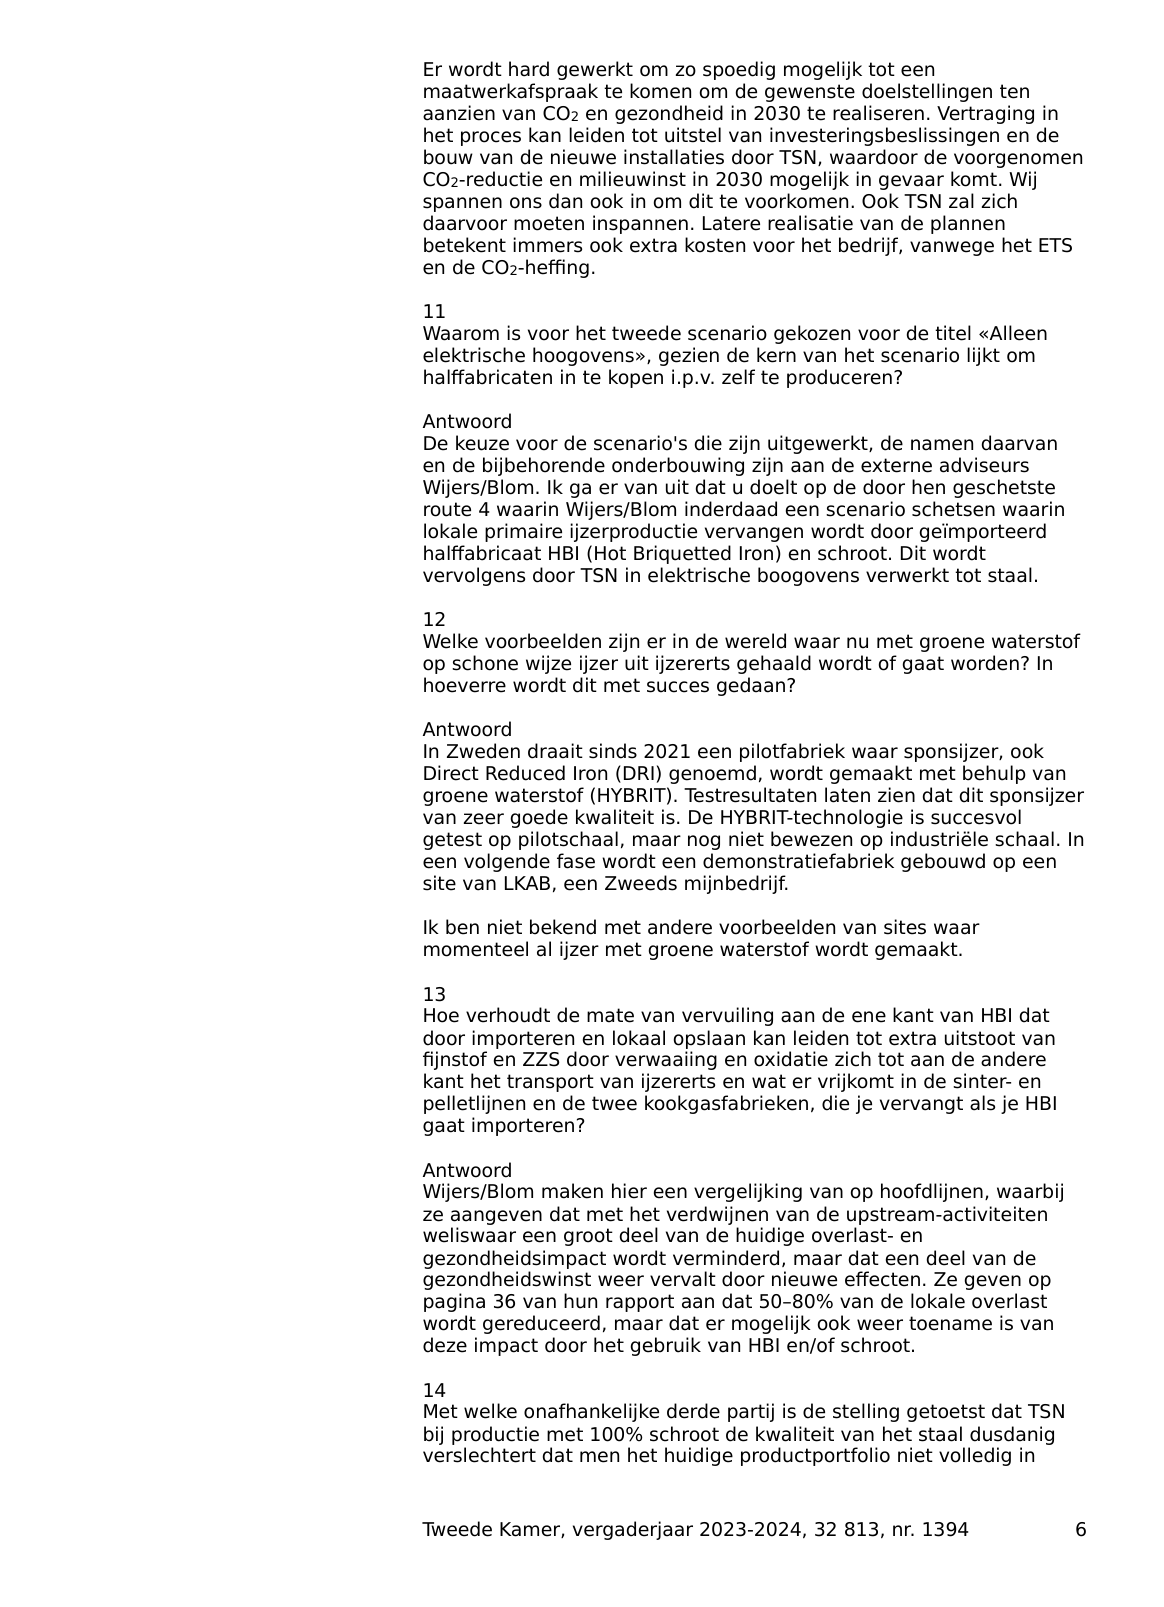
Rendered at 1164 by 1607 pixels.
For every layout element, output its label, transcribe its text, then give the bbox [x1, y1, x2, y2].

text 14 [422, 1379, 1087, 1401]
text In Zweden draait sinds 2021 een pilotfabriek waar sponsijzer, ook Direct Reduced Iron (DRI) genoemd, wordt gemaakt met behulp van groene waterstof (HYBRIT). Testresultaten laten zien dat dit sponsijzer van zeer goede kwaliteit is. De HYBRIT-technologie is succesvol getest op pilotschaal, maar nog niet bewezen op industriële schaal. In een volgende fase wordt een demonstratiefabriek gebouwd op een site van LKAB, een Zweeds mijnbedrijf. [422, 741, 1087, 895]
text Welke voorbeelden zijn er in de wereld waar nu met groene waterstof op schone wijze ijzer uit ijzererts gehaald wordt of gaat worden? In hoeverre wordt dit met succes gedaan? [422, 631, 1087, 697]
text Ik ben niet bekend met andere voorbeelden van sites waar momenteel al ijzer met groene waterstof wordt gemaakt. [422, 917, 1087, 961]
text Waarom is voor het tweede scenario gekozen voor de titel «Alleen elektrische hoogovens», gezien de kern van het scenario lijkt om halffabricaten in te kopen i.p.v. zelf te produceren? [422, 323, 1087, 389]
text De keuze voor de scenario's die zijn uitgewerkt, de namen daarvan en de bijbehorende onderbouwing zijn aan de externe adviseurs Wijers/Blom. Ik ga er van uit dat u doelt op de door hen geschetste route 4 waarin Wijers/Blom inderdaad een scenario schetsen waarin lokale primaire ijzerproductie vervangen wordt door geïmporteerd halffabricaat HBI (Hot Briquetted Iron) en schroot. Dit wordt vervolgens door TSN in elektrische boogovens verwerkt tot staal. [422, 433, 1087, 587]
text Antwoord [422, 1159, 1087, 1181]
text Met welke onafhankelijke derde partij is de stelling getoetst dat TSN bij productie met 100% schroot de kwaliteit van het staal dusdanig verslechtert dat men het huidige productportfolio niet volledig in [422, 1401, 1087, 1467]
text Hoe verhoudt de mate van vervuiling aan de ene kant van HBI dat door importeren en lokaal opslaan kan leiden tot extra uitstoot van fijnstof en ZZS door verwaaiing en oxidatie zich tot aan de andere kant het transport van ijzererts en wat er vrijkomt in de sinter- en pelletlijnen en de twee kookgasfabrieken, die je vervangt als je HBI gaat importeren? [422, 1005, 1087, 1137]
text Antwoord [422, 411, 1087, 433]
text Er wordt hard gewerkt om zo spoedig mogelijk tot een maatwerkafspraak te komen om de gewenste doelstellingen ten aanzien van CO2 en gezondheid in 2030 te realiseren. Vertraging in het proces kan leiden tot uitstel van investeringsbeslissingen en de bouw van de nieuwe installaties door TSN, waardoor de voorgenomen CO2-reductie en milieuwinst in 2030 mogelijk in gevaar komt. Wij spannen ons dan ook in om dit te voorkomen. Ook TSN zal zich daarvoor moeten inspannen. Latere realisatie van de plannen betekent immers ook extra kosten voor het bedrijf, vanwege het ETS en de CO2-heffing. [422, 59, 1087, 279]
text 12 [422, 609, 1087, 631]
text 11 [422, 301, 1087, 323]
text 13 [422, 983, 1087, 1005]
text Wijers/Blom maken hier een vergelijking van op hoofdlijnen, waarbij ze aangeven dat met het verdwijnen van de upstream-activiteiten weliswaar een groot deel van de huidige overlast- en gezondheidsimpact wordt verminderd, maar dat een deel van de gezondheidswinst weer vervalt door nieuwe effecten. Ze geven op pagina 36 van hun rapport aan dat 50–80% van de lokale overlast wordt gereduceerd, maar dat er mogelijk ook weer toename is van deze impact door het gebruik van HBI en/of schroot. [422, 1181, 1087, 1357]
text Antwoord [422, 719, 1087, 741]
